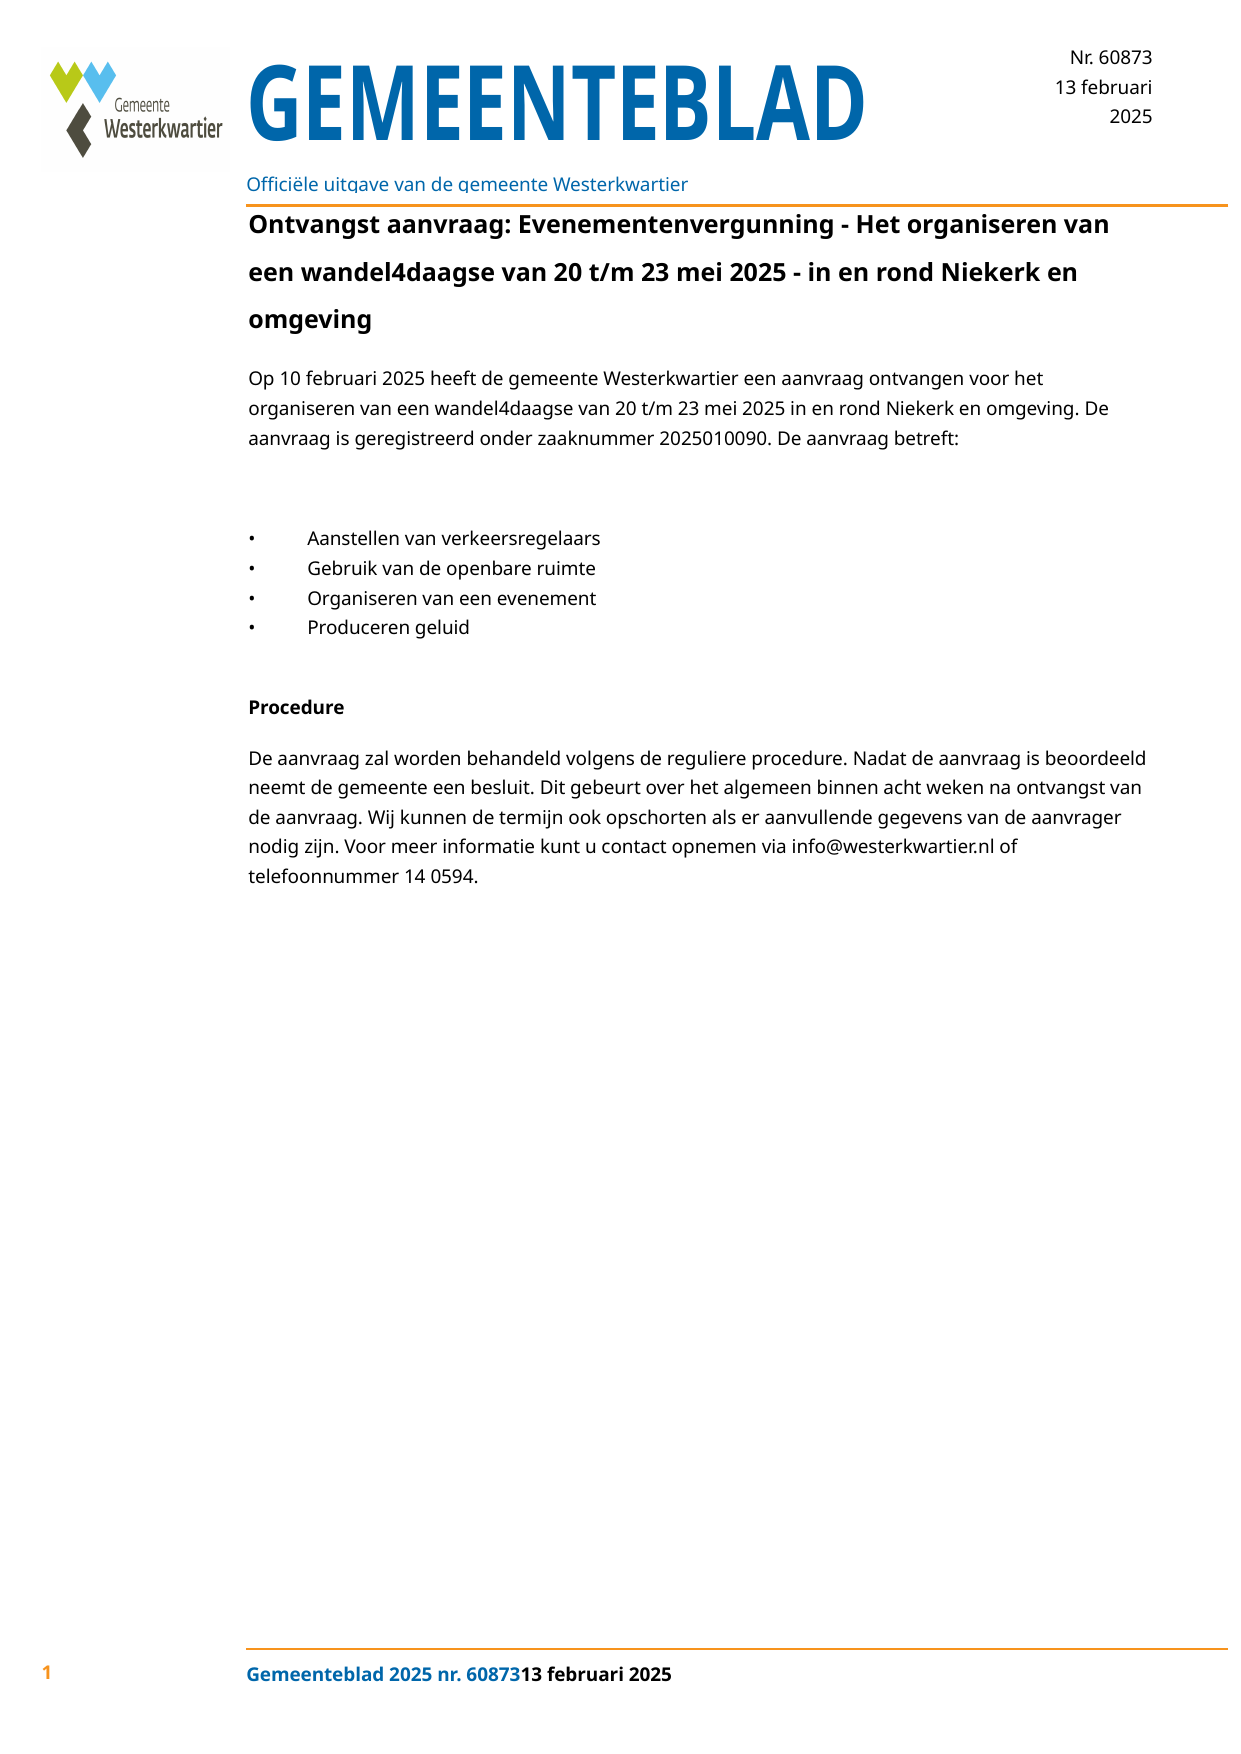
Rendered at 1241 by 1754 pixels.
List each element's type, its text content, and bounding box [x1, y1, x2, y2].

text Op 10 februari 2025 heeft de gemeente Westerkwartier een aanvraag ontvangen voor het organiseren van een wandel4daagse van 20 t/m 23 mei 2025 in en rond Niekerk en omgeving. De aanvraag is geregistreerd onder zaaknummer 2025010090. De aanvraag betreft: [248, 366, 1152, 450]
text De aanvraag zal worden behandeld volgens de reguliere procedure. Nadat de aanvraag is beoordeeld neemt de gemeente een besluit. Dit gebeurt over het algemeen binnen acht weken na ontvangst van de aanvraag. Wij kunnen de termijn ook opschorten als er aanvullende gegevens van de aanvrager nodig zijn. Voor meer informatie kunt u contact opnemen via info@westerkwartier.nl of telefoonnummer 14 0594. [248, 745, 1152, 889]
text Procedure [248, 694, 1152, 720]
list Produceren geluid [248, 614, 1152, 640]
picture [41, 47, 231, 172]
text Ontvangst aanvraag: Evenementenvergunning - Het organiseren van een wandel4daagse van 20 t/m 23 mei 2025 - in en rond Niekerk en omgeving [248, 207, 1152, 336]
list Organiseren van een evenement [248, 585, 1152, 610]
list Aanstellen van verkeersregelaars [248, 526, 1152, 551]
list Gebruik van de openbare ruimte [248, 555, 1152, 581]
